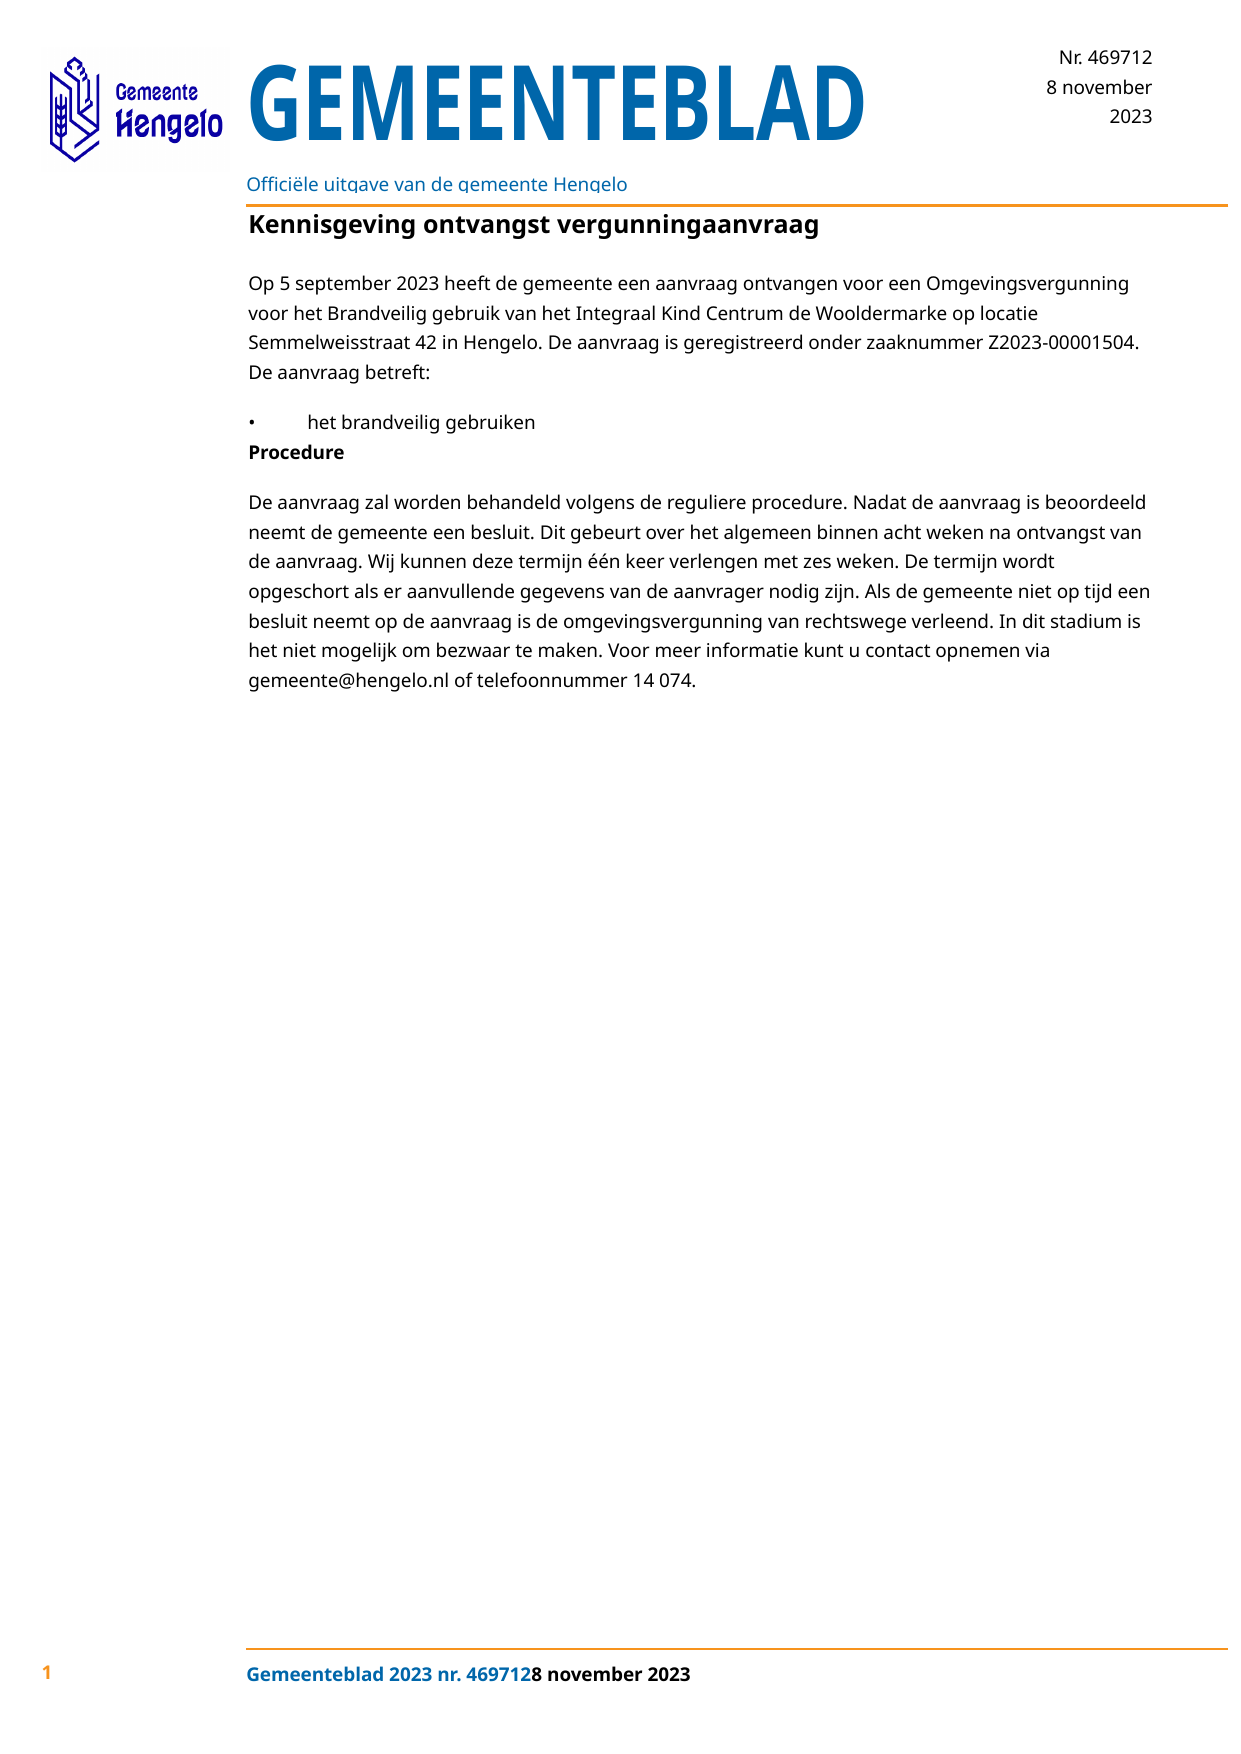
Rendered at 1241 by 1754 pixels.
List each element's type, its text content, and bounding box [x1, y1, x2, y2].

picture [41, 47, 231, 172]
text Procedure [248, 439, 1152, 465]
text De aanvraag zal worden behandeld volgens de reguliere procedure. Nadat de aanvraag is beoordeeld neemt de gemeente een besluit. Dit gebeurt over het algemeen binnen acht weken na ontvangst van de aanvraag. Wij kunnen deze termijn één keer verlengen met zes weken. De termijn wordt opgeschort als er aanvullende gegevens van de aanvrager nodig zijn. Als de gemeente niet op tijd een besluit neemt op de aanvraag is de omgevingsvergunning van rechtswege verleend. In dit stadium is het niet mogelijk om bezwaar te maken. Voor meer informatie kunt u contact opnemen via gemeente@hengelo.nl of telefoonnummer 14 074. [248, 489, 1152, 693]
text Kennisgeving ontvangst vergunningaanvraag [248, 207, 1152, 241]
text Op 5 september 2023 heeft de gemeente een aanvraag ontvangen voor een Omgevingsvergunning voor het Brandveilig gebruik van het Integraal Kind Centrum de Wooldermarke op locatie Semmelweisstraat 42 in Hengelo. De aanvraag is geregistreerd onder zaaknummer Z2023-00001504. De aanvraag betreft: [248, 270, 1152, 385]
list het brandveilig gebruiken [248, 409, 1152, 435]
